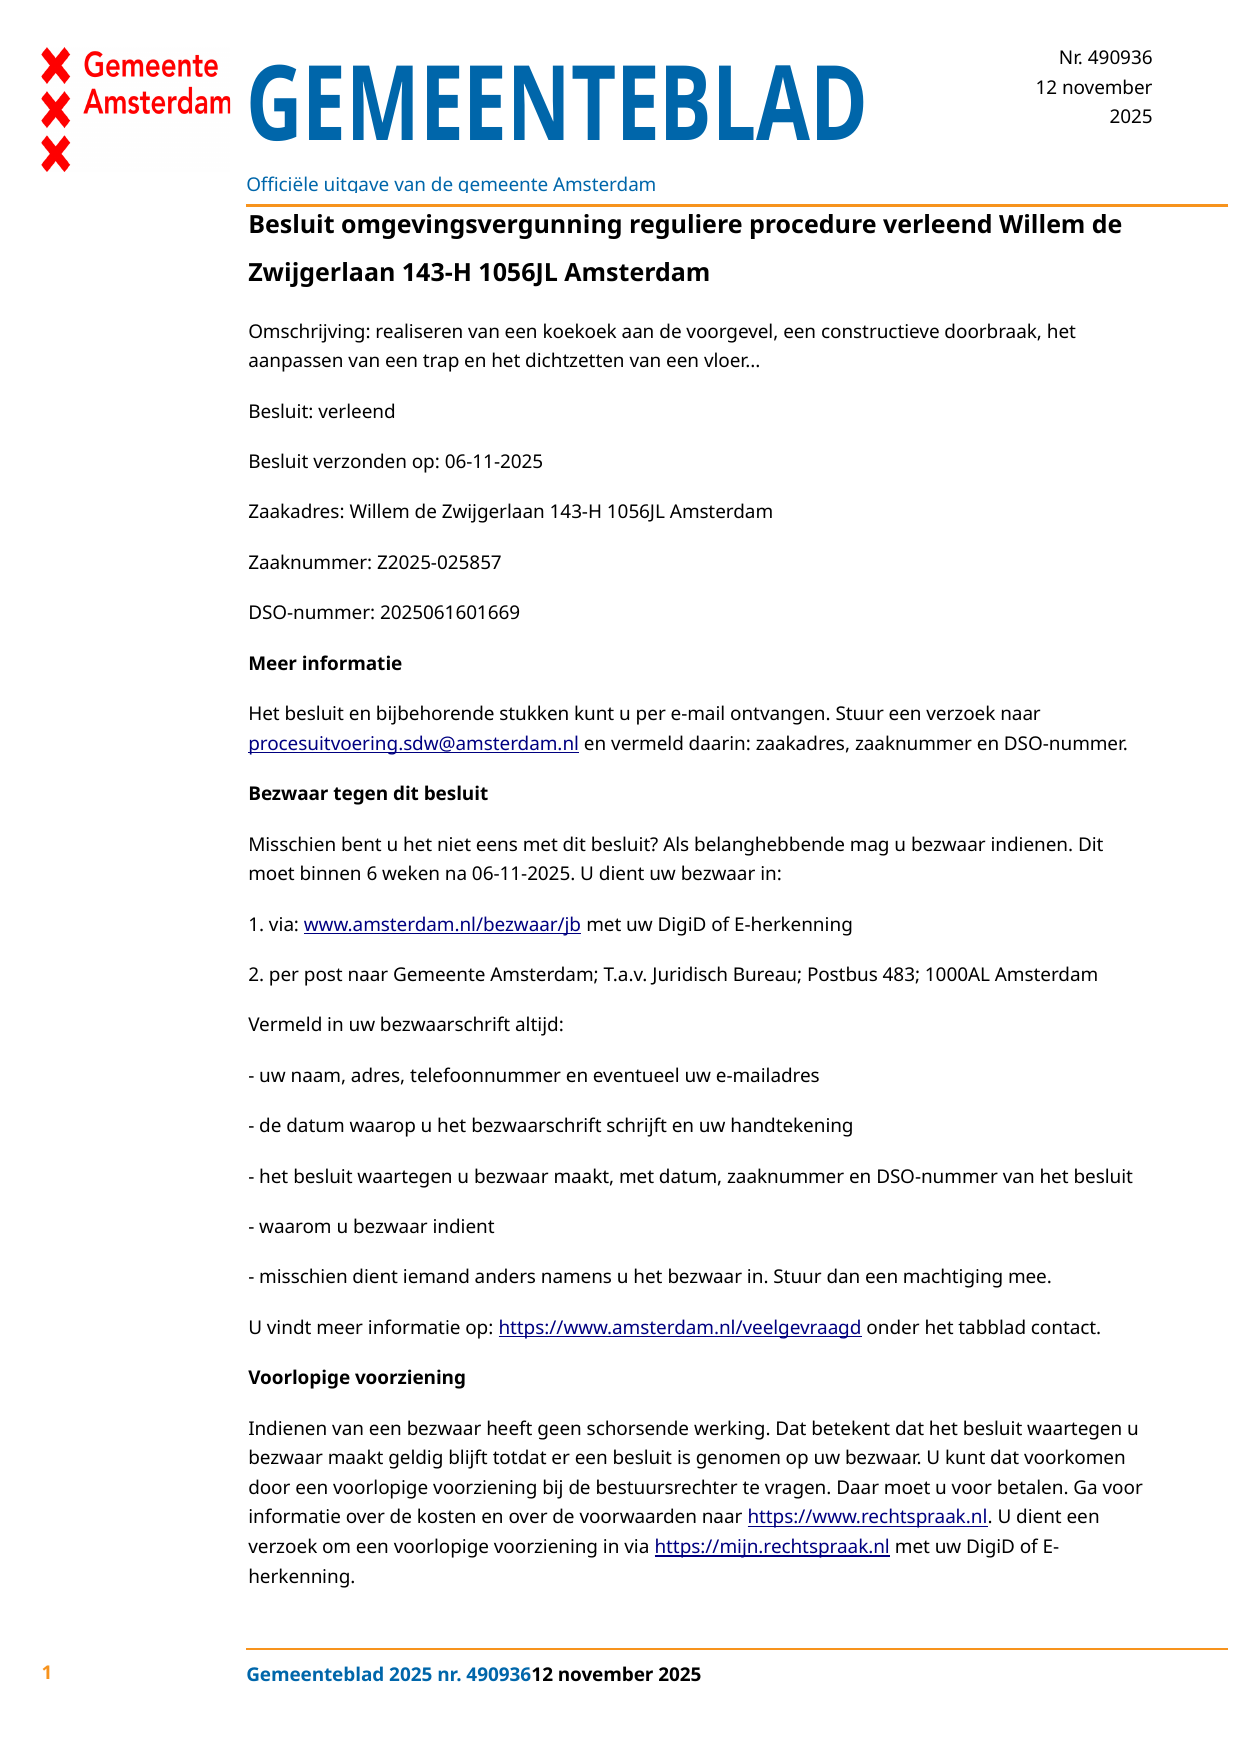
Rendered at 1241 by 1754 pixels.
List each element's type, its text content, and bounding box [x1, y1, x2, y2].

text Het besluit en bijbehorende stukken kunt u per e-mail ontvangen. Stuur een verzoek naar procesuitvoering.sdw@amsterdam.nl en vermeld daarin: zaakadres, zaaknummer en DSO-nummer. [248, 700, 1152, 756]
text 1. via: www.amsterdam.nl/bezwaar/jb met uw DigiD of E-herkenning [248, 911, 1152, 937]
text Vermeld in uw bezwaarschrift altijd: [248, 1012, 1152, 1037]
text - uw naam, adres, telefoonnummer en eventueel uw e-mailadres [248, 1062, 1152, 1088]
text - misschien dient iemand anders namens u het bezwaar in. Stuur dan een machtiging mee. [248, 1264, 1152, 1289]
text Besluit: verleend [248, 398, 1152, 424]
text Besluit omgevingsvergunning reguliere procedure verleend Willem de Zwijgerlaan 143-H 1056JL Amsterdam [248, 207, 1152, 288]
text - het besluit waartegen u bezwaar maakt, met datum, zaaknummer en DSO-nummer van het besluit [248, 1163, 1152, 1189]
picture [41, 47, 231, 172]
text - de datum waarop u het bezwaarschrift schrijft en uw handtekening [248, 1112, 1152, 1138]
text - waarom u bezwaar indient [248, 1213, 1152, 1239]
text Besluit verzonden op: 06-11-2025 [248, 448, 1152, 474]
text Indienen van een bezwaar heeft geen schorsende werking. Dat betekent dat het besluit waartegen u bezwaar maakt geldig blijft totdat er een besluit is genomen op uw bezwaar. U kunt dat voorkomen door een voorlopige voorziening bij de bestuursrechter te vragen. Daar moet u voor betalen. Ga voor informatie over de kosten en over de voorwaarden naar https://www.rechtspraak.nl. U dient een verzoek om een voorlopige voorziening in via https://mijn.rechtspraak.nl met uw DigiD of E-herkenning. [248, 1415, 1152, 1589]
text Bezwaar tegen dit besluit [248, 780, 1152, 806]
text Voorlopige voorziening [248, 1364, 1152, 1390]
text Zaakadres: Willem de Zwijgerlaan 143-H 1056JL Amsterdam [248, 499, 1152, 524]
text DSO-nummer: 2025061601669 [248, 599, 1152, 625]
text Zaaknummer: Z2025-025857 [248, 549, 1152, 575]
text U vindt meer informatie op: https://www.amsterdam.nl/veelgevraagd onder het tabblad contact. [248, 1314, 1152, 1340]
text Misschien bent u het niet eens met dit besluit? Als belanghebbende mag u bezwaar indienen. Dit moet binnen 6 weken na 06-11-2025. U dient uw bezwaar in: [248, 831, 1152, 886]
text Meer informatie [248, 650, 1152, 676]
text 2. per post naar Gemeente Amsterdam; T.a.v. Juridisch Bureau; Postbus 483; 1000AL Amsterdam [248, 961, 1152, 987]
text Omschrijving: realiseren van een koekoek aan de voorgevel, een constructieve doorbraak, het aanpassen van een trap en het dichtzetten van een vloer... [248, 318, 1152, 373]
